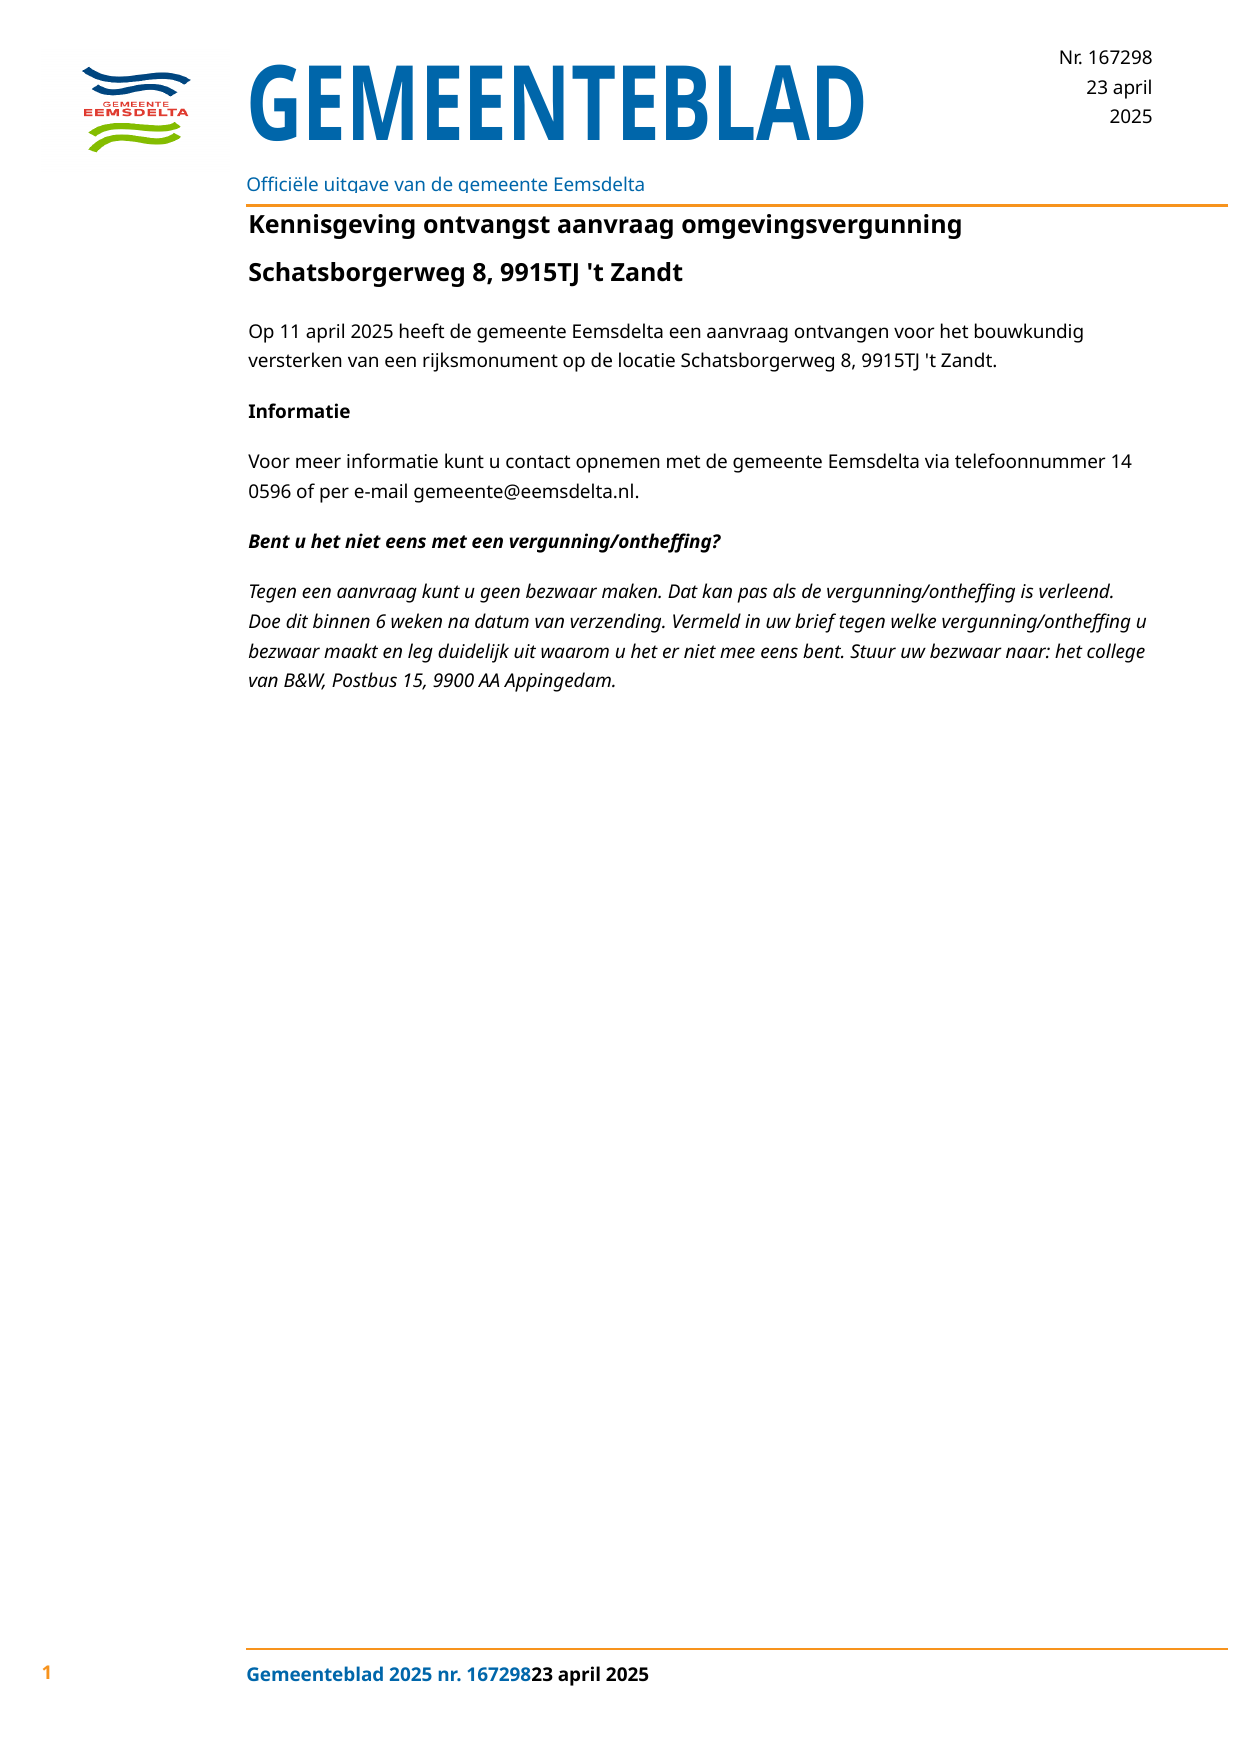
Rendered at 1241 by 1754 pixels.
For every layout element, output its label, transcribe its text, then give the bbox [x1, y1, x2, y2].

text Voor meer informatie kunt u contact opnemen met de gemeente Eemsdelta via telefoonnummer 14 0596 of per e-mail gemeente@eemsdelta.nl. [248, 448, 1152, 504]
text Informatie [248, 398, 1152, 424]
text Kennisgeving ontvangst aanvraag omgevingsvergunning Schatsborgerweg 8, 9915TJ 't Zandt [248, 207, 1152, 288]
picture [41, 47, 231, 172]
text Tegen een aanvraag kunt u geen bezwaar maken. Dat kan pas als de vergunning/ontheffing is verleend. Doe dit binnen 6 weken na datum van verzending. Vermeld in uw brief tegen welke vergunning/ontheffing u bezwaar maakt en leg duidelijk uit waarom u het er niet mee eens bent. Stuur uw bezwaar naar: het college van B&W, Postbus 15, 9900 AA Appingedam. [248, 579, 1152, 693]
text Bent u het niet eens met een vergunning/ontheffing? [248, 528, 1152, 554]
text Op 11 april 2025 heeft de gemeente Eemsdelta een aanvraag ontvangen voor het bouwkundig versterken van een rijksmonument op de locatie Schatsborgerweg 8, 9915TJ 't Zandt. [248, 318, 1152, 373]
